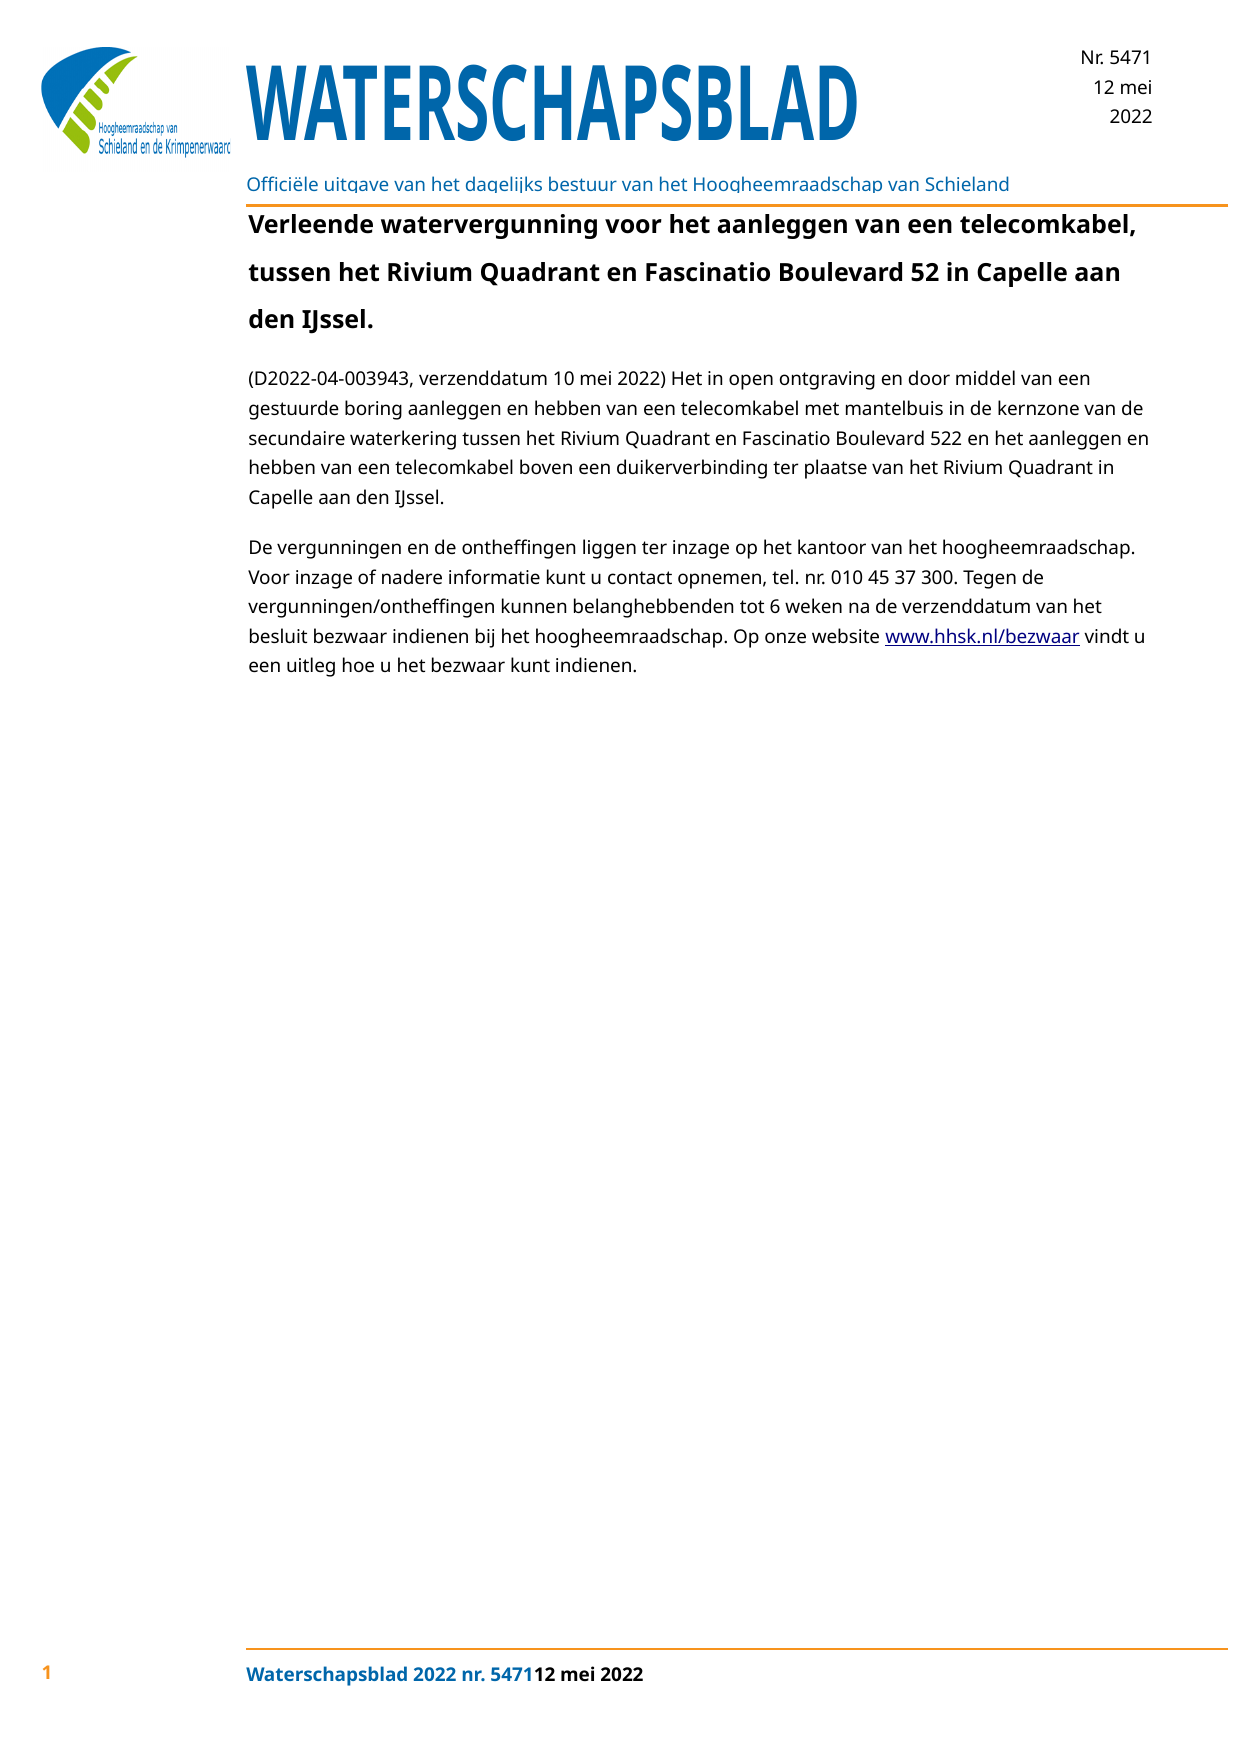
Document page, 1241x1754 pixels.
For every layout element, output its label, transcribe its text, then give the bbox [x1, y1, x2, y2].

picture [41, 47, 231, 172]
text Verleende watervergunning voor het aanleggen van een telecomkabel, tussen het Rivium Quadrant en Fascinatio Boulevard 52 in Capelle aan den IJssel. [248, 207, 1152, 336]
text De vergunningen en de ontheffingen liggen ter inzage op het kantoor van het hoogheemraadschap. Voor inzage of nadere informatie kunt u contact opnemen, tel. nr. 010 45 37 300. Tegen de vergunningen/ontheffingen kunnen belanghebbenden tot 6 weken na de verzenddatum van het besluit bezwaar indienen bij het hoogheemraadschap. Op onze website www.hhsk.nl/bezwaar vindt u een uitleg hoe u het bezwaar kunt indienen. [248, 534, 1152, 678]
text (D2022-04-003943, verzenddatum 10 mei 2022) Het in open ontgraving en door middel van een gestuurde boring aanleggen en hebben van een telecomkabel met mantelbuis in de kernzone van de secundaire waterkering tussen het Rivium Quadrant en Fascinatio Boulevard 522 en het aanleggen en hebben van een telecomkabel boven een duikerverbinding ter plaatse van het Rivium Quadrant in Capelle aan den IJssel. [248, 366, 1152, 509]
